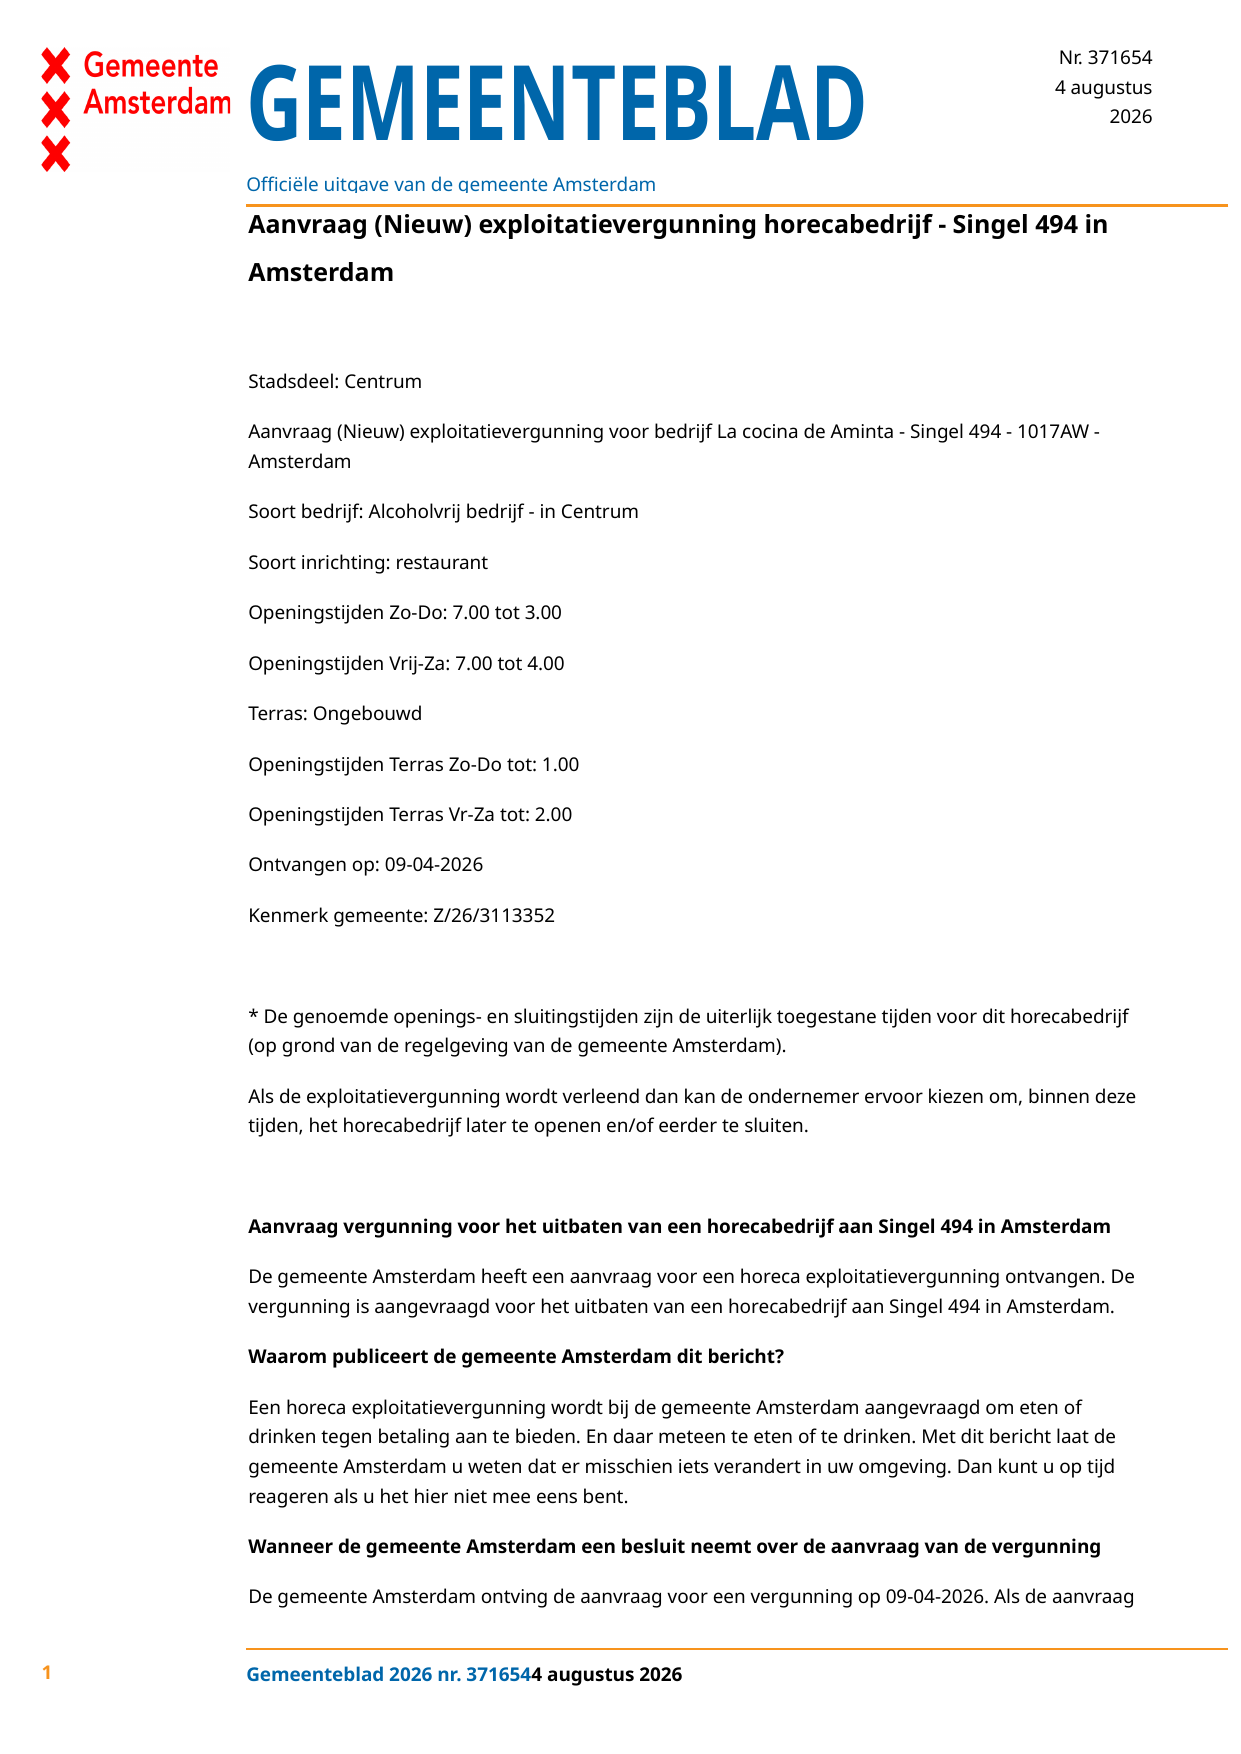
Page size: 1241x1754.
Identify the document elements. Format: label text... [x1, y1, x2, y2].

text De gemeente Amsterdam ontving de aanvraag voor een vergunning op 09-04-2026. Als de aanvraag [248, 1584, 1152, 1609]
text * De genoemde openings- en sluitingstijden zijn de uiterlijk toegestane tijden voor dit horecabedrijf (op grond van de regelgeving van de gemeente Amsterdam). [248, 1003, 1152, 1058]
text Soort inrichting: restaurant [248, 549, 1152, 575]
text Ontvangen op: 09-04-2026 [248, 852, 1152, 877]
text Terras: Ongebouwd [248, 700, 1152, 726]
text Als de exploitatievergunning wordt verleend dan kan de ondernemer ervoor kiezen om, binnen deze tijden, het horecabedrijf later te openen en/of eerder te sluiten. [248, 1083, 1152, 1138]
text Openingstijden Vrij-Za: 7.00 tot 4.00 [248, 650, 1152, 676]
text Stadsdeel: Centrum [248, 368, 1152, 394]
text Soort bedrijf: Alcoholvrij bedrijf - in Centrum [248, 499, 1152, 524]
text Openingstijden Terras Zo-Do tot: 1.00 [248, 751, 1152, 777]
text Aanvraag (Nieuw) exploitatievergunning voor bedrijf La cocina de Aminta - Singel 494 - 1017AW - Amsterdam [248, 419, 1152, 474]
text De gemeente Amsterdam heeft een aanvraag voor een horeca exploitatievergunning ontvangen. De vergunning is aangevraagd voor het uitbaten van een horecabedrijf aan Singel 494 in Amsterdam. [248, 1264, 1152, 1319]
text Wanneer de gemeente Amsterdam een besluit neemt over de aanvraag van de vergunning [248, 1533, 1152, 1559]
text Waarom publiceert de gemeente Amsterdam dit bericht? [248, 1344, 1152, 1369]
text Kenmerk gemeente: Z/26/3113352 [248, 902, 1152, 928]
text Openingstijden Zo-Do: 7.00 tot 3.00 [248, 599, 1152, 625]
picture [41, 47, 231, 172]
text Openingstijden Terras Vr-Za tot: 2.00 [248, 801, 1152, 827]
text Aanvraag (Nieuw) exploitatievergunning horecabedrijf - Singel 494 in Amsterdam [248, 207, 1152, 288]
text Aanvraag vergunning voor het uitbaten van een horecabedrijf aan Singel 494 in Amsterdam [248, 1213, 1152, 1239]
text Een horeca exploitatievergunning wordt bij de gemeente Amsterdam aangevraagd om eten of drinken tegen betaling aan te bieden. En daar meteen te eten of te drinken. Met dit bericht laat de gemeente Amsterdam u weten dat er misschien iets verandert in uw omgeving. Dan kunt u op tijd reageren als u het hier niet mee eens bent. [248, 1394, 1152, 1509]
